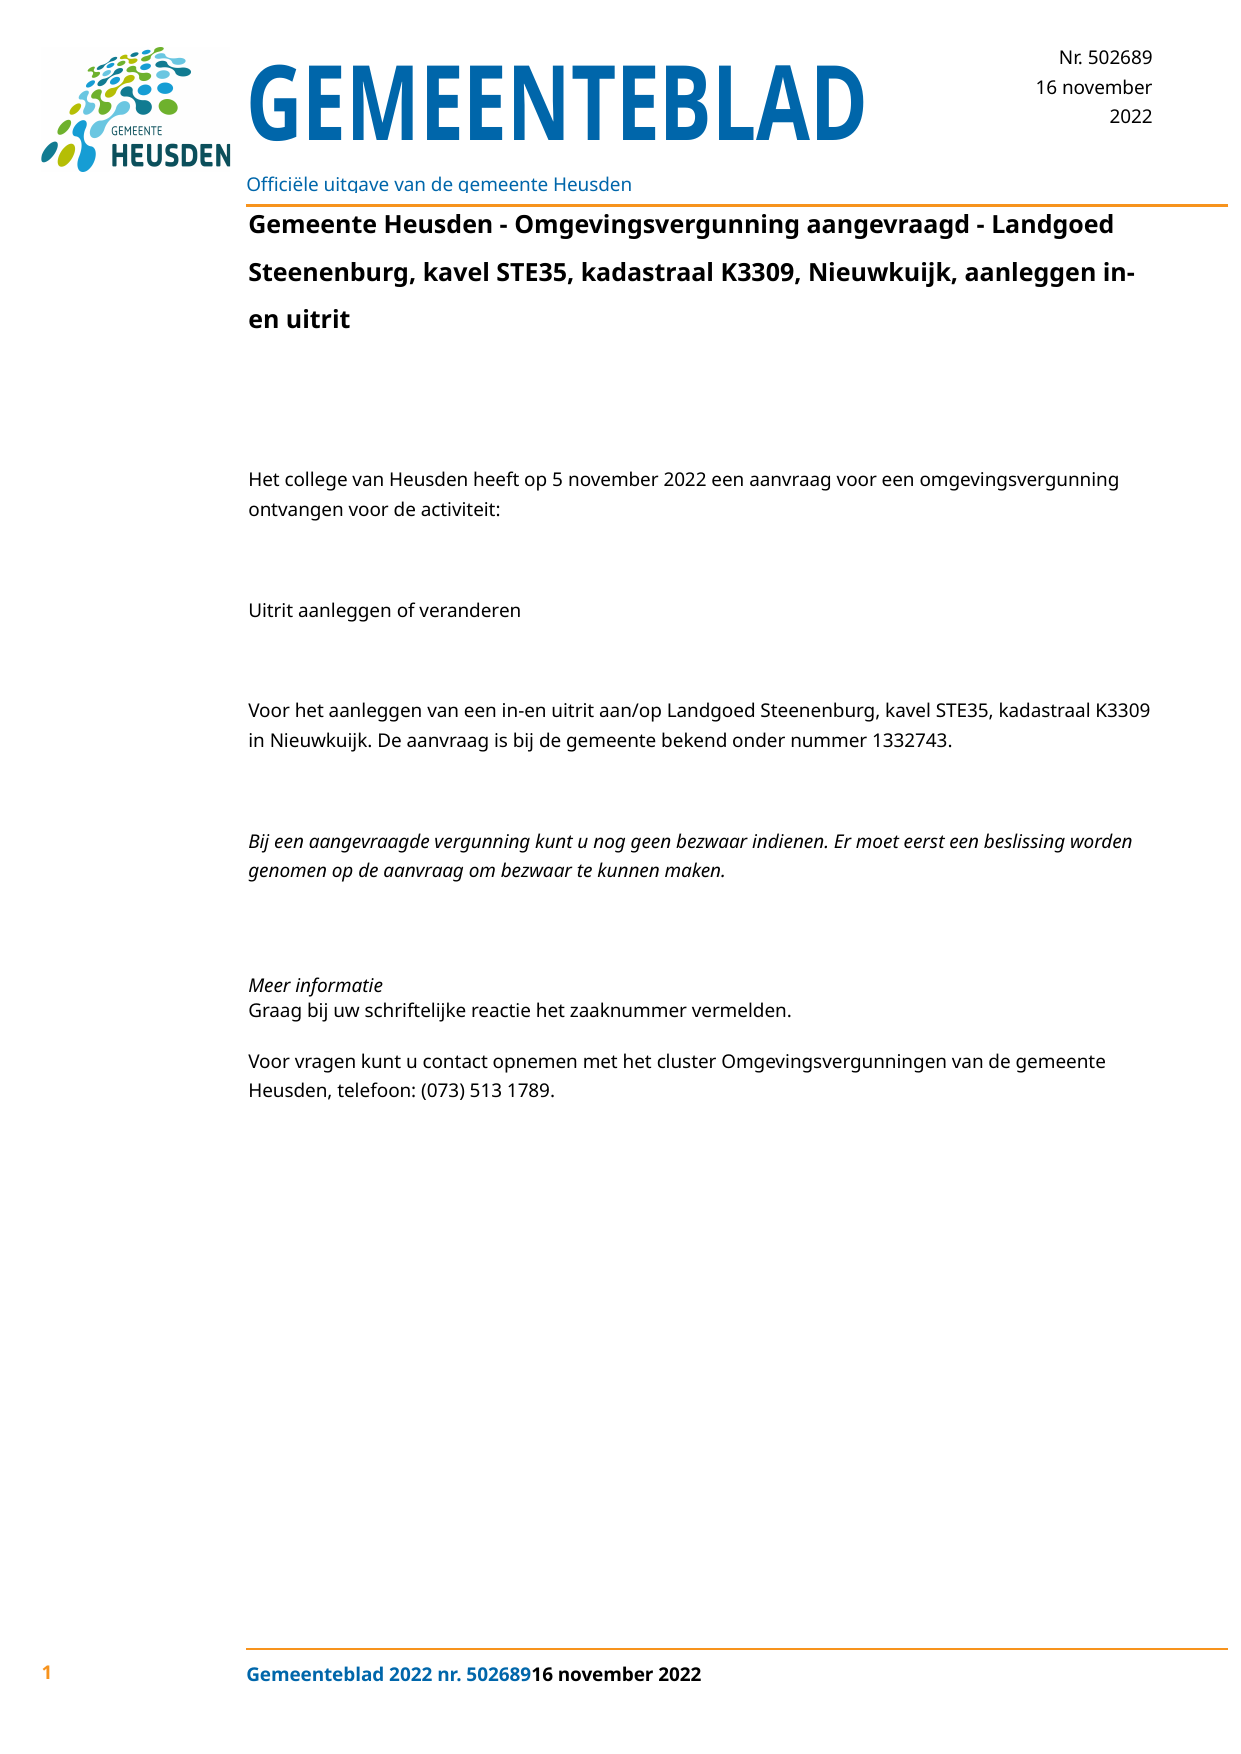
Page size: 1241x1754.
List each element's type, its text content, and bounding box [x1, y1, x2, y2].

text Voor het aanleggen van een in-en uitrit aan/op Landgoed Steenenburg, kavel STE35, kadastraal K3309 in Nieuwkuijk. De aanvraag is bij de gemeente bekend onder nummer 1332743. [248, 698, 1152, 753]
text Uitrit aanleggen of veranderen [248, 597, 1152, 622]
text Gemeente Heusden - Omgevingsvergunning aangevraagd - Landgoed Steenenburg, kavel STE35, kadastraal K3309, Nieuwkuijk, aanleggen in-en uitrit [248, 207, 1152, 336]
text Graag bij uw schriftelijke reactie het zaaknummer vermelden. [248, 998, 1152, 1023]
text Bij een aangevraagde vergunning kunt u nog geen bezwaar indienen. Er moet eerst een beslissing worden genomen op de aanvraag om bezwaar te kunnen maken. [248, 828, 1152, 883]
text Het college van Heusden heeft op 5 november 2022 een aanvraag voor een omgevingsvergunning ontvangen voor de activiteit: [248, 466, 1152, 522]
text Meer informatie [248, 972, 1152, 998]
picture [41, 47, 231, 172]
text Voor vragen kunt u contact opnemen met het cluster Omgevingsvergunningen van de gemeente Heusden, telefoon: (073) 513 1789. [248, 1048, 1152, 1103]
